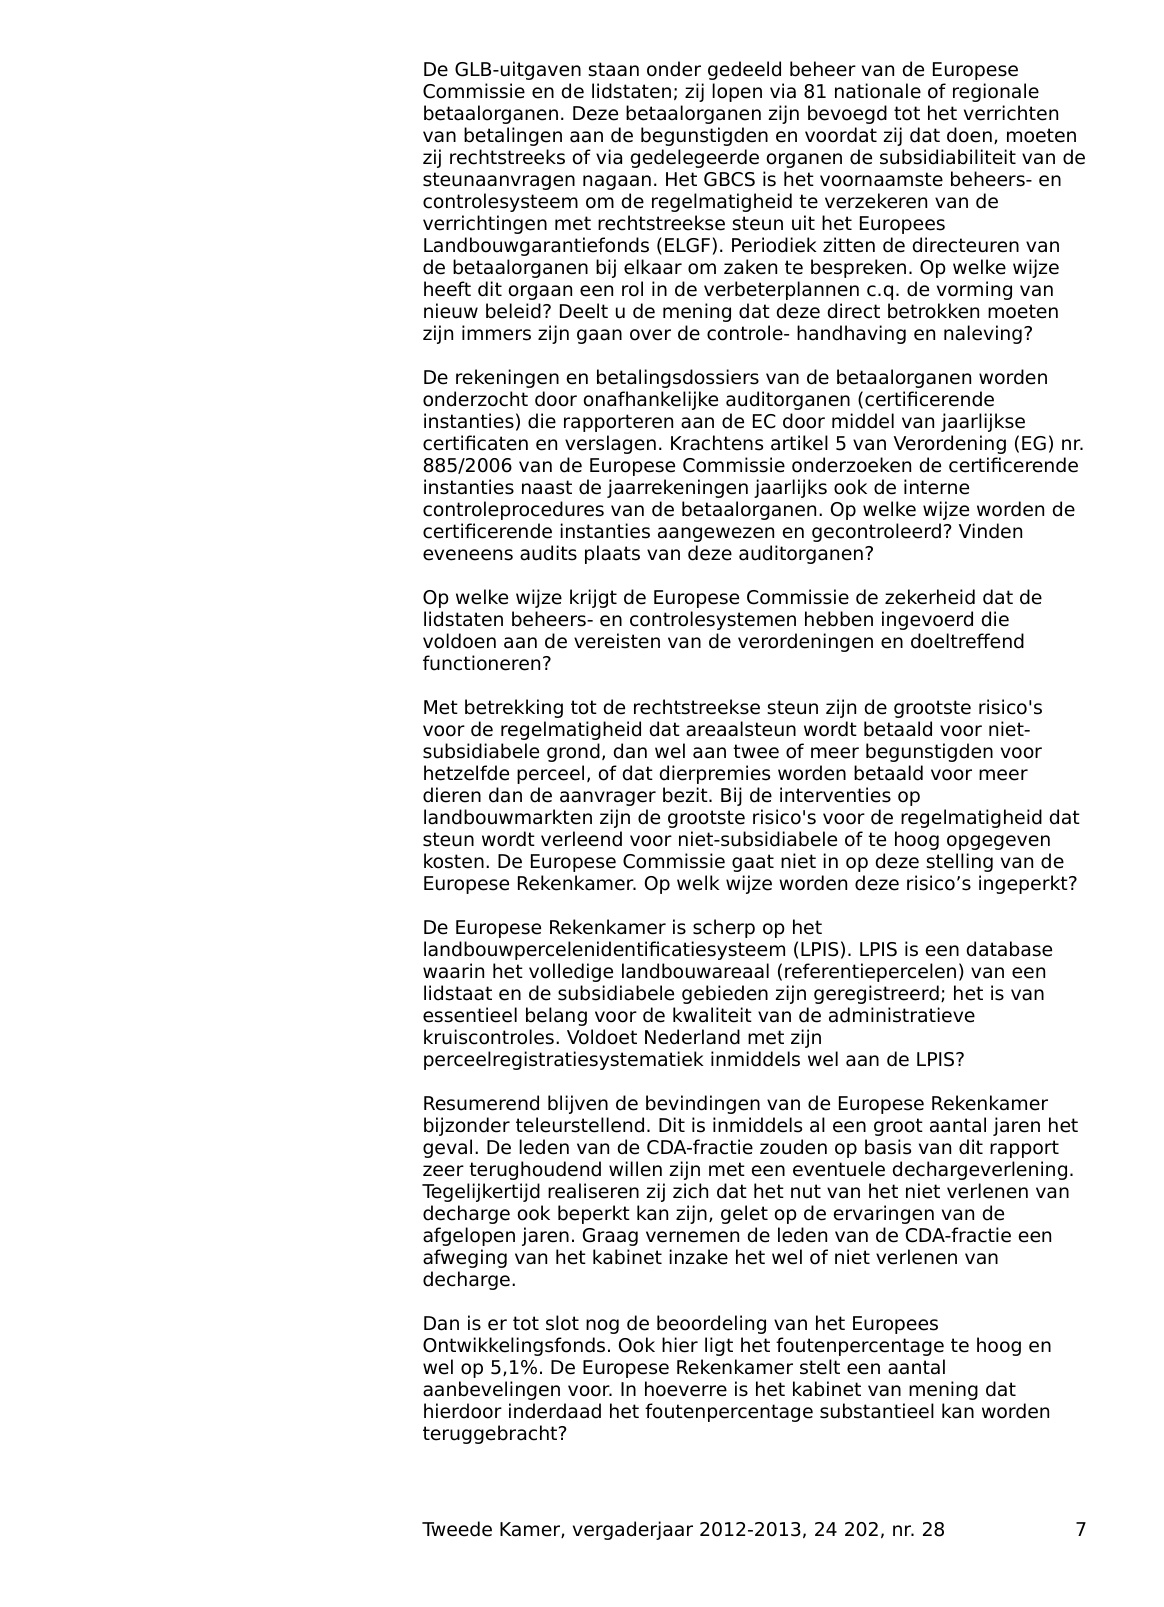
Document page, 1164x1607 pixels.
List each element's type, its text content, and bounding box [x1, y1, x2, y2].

text De GLB-uitgaven staan onder gedeeld beheer van de Europese Commissie en de lidstaten; zij lopen via 81 nationale of regionale betaalorganen. Deze betaalorganen zijn bevoegd tot het verrichten van betalingen aan de begunstigden en voordat zij dat doen, moeten zij rechtstreeks of via gedelegeerde organen de subsidiabiliteit van de steunaanvragen nagaan. Het GBCS is het voornaamste beheers- en controlesysteem om de regelmatigheid te verzekeren van de verrichtingen met rechtstreekse steun uit het Europees Landbouwgarantiefonds (ELGF). Periodiek zitten de directeuren van de betaalorganen bij elkaar om zaken te bespreken. Op welke wijze heeft dit orgaan een rol in de verbeterplannen c.q. de vorming van nieuw beleid? Deelt u de mening dat deze direct betrokken moeten zijn immers zijn gaan over de controle- handhaving en naleving? [422, 59, 1087, 345]
text De rekeningen en betalingsdossiers van de betaalorganen worden onderzocht door onafhankelijke auditorganen (certificerende instanties) die rapporteren aan de EC door middel van jaarlijkse certificaten en verslagen. Krachtens artikel 5 van Verordening (EG) nr. 885/2006 van de Europese Commissie onderzoeken de certificerende instanties naast de jaarrekeningen jaarlijks ook de interne controleprocedures van de betaalorganen. Op welke wijze worden de certificerende instanties aangewezen en gecontroleerd? Vinden eveneens audits plaats van deze auditorganen? [422, 367, 1087, 565]
text De Europese Rekenkamer is scherp op het landbouwpercelenidentificatiesysteem (LPIS). LPIS is een database waarin het volledige landbouwareaal (referentiepercelen) van een lidstaat en de subsidiabele gebieden zijn geregistreerd; het is van essentieel belang voor de kwaliteit van de administratieve kruiscontroles. Voldoet Nederland met zijn perceelregistratiesystematiek inmiddels wel aan de LPIS? [422, 917, 1087, 1071]
text Met betrekking tot de rechtstreekse steun zijn de grootste risico's voor de regelmatigheid dat areaalsteun wordt betaald voor niet-subsidiabele grond, dan wel aan twee of meer begunstigden voor hetzelfde perceel, of dat dierpremies worden betaald voor meer dieren dan de aanvrager bezit. Bij de interventies op landbouwmarkten zijn de grootste risico's voor de regelmatigheid dat steun wordt verleend voor niet-subsidiabele of te hoog opgegeven kosten. De Europese Commissie gaat niet in op deze stelling van de Europese Rekenkamer. Op welk wijze worden deze risico’s ingeperkt? [422, 697, 1087, 895]
text Dan is er tot slot nog de beoordeling van het Europees Ontwikkelingsfonds. Ook hier ligt het foutenpercentage te hoog en wel op 5,1%. De Europese Rekenkamer stelt een aantal aanbevelingen voor. In hoeverre is het kabinet van mening dat hierdoor inderdaad het foutenpercentage substantieel kan worden teruggebracht? [422, 1313, 1087, 1445]
text Resumerend blijven de bevindingen van de Europese Rekenkamer bijzonder teleurstellend. Dit is inmiddels al een groot aantal jaren het geval. De leden van de CDA-fractie zouden op basis van dit rapport zeer terughoudend willen zijn met een eventuele dechargeverlening. Tegelijkertijd realiseren zij zich dat het nut van het niet verlenen van decharge ook beperkt kan zijn, gelet op de ervaringen van de afgelopen jaren. Graag vernemen de leden van de CDA-fractie een afweging van het kabinet inzake het wel of niet verlenen van decharge. [422, 1093, 1087, 1291]
text Op welke wijze krijgt de Europese Commissie de zekerheid dat de lidstaten beheers- en controlesystemen hebben ingevoerd die voldoen aan de vereisten van de verordeningen en doeltreffend functioneren? [422, 587, 1087, 675]
